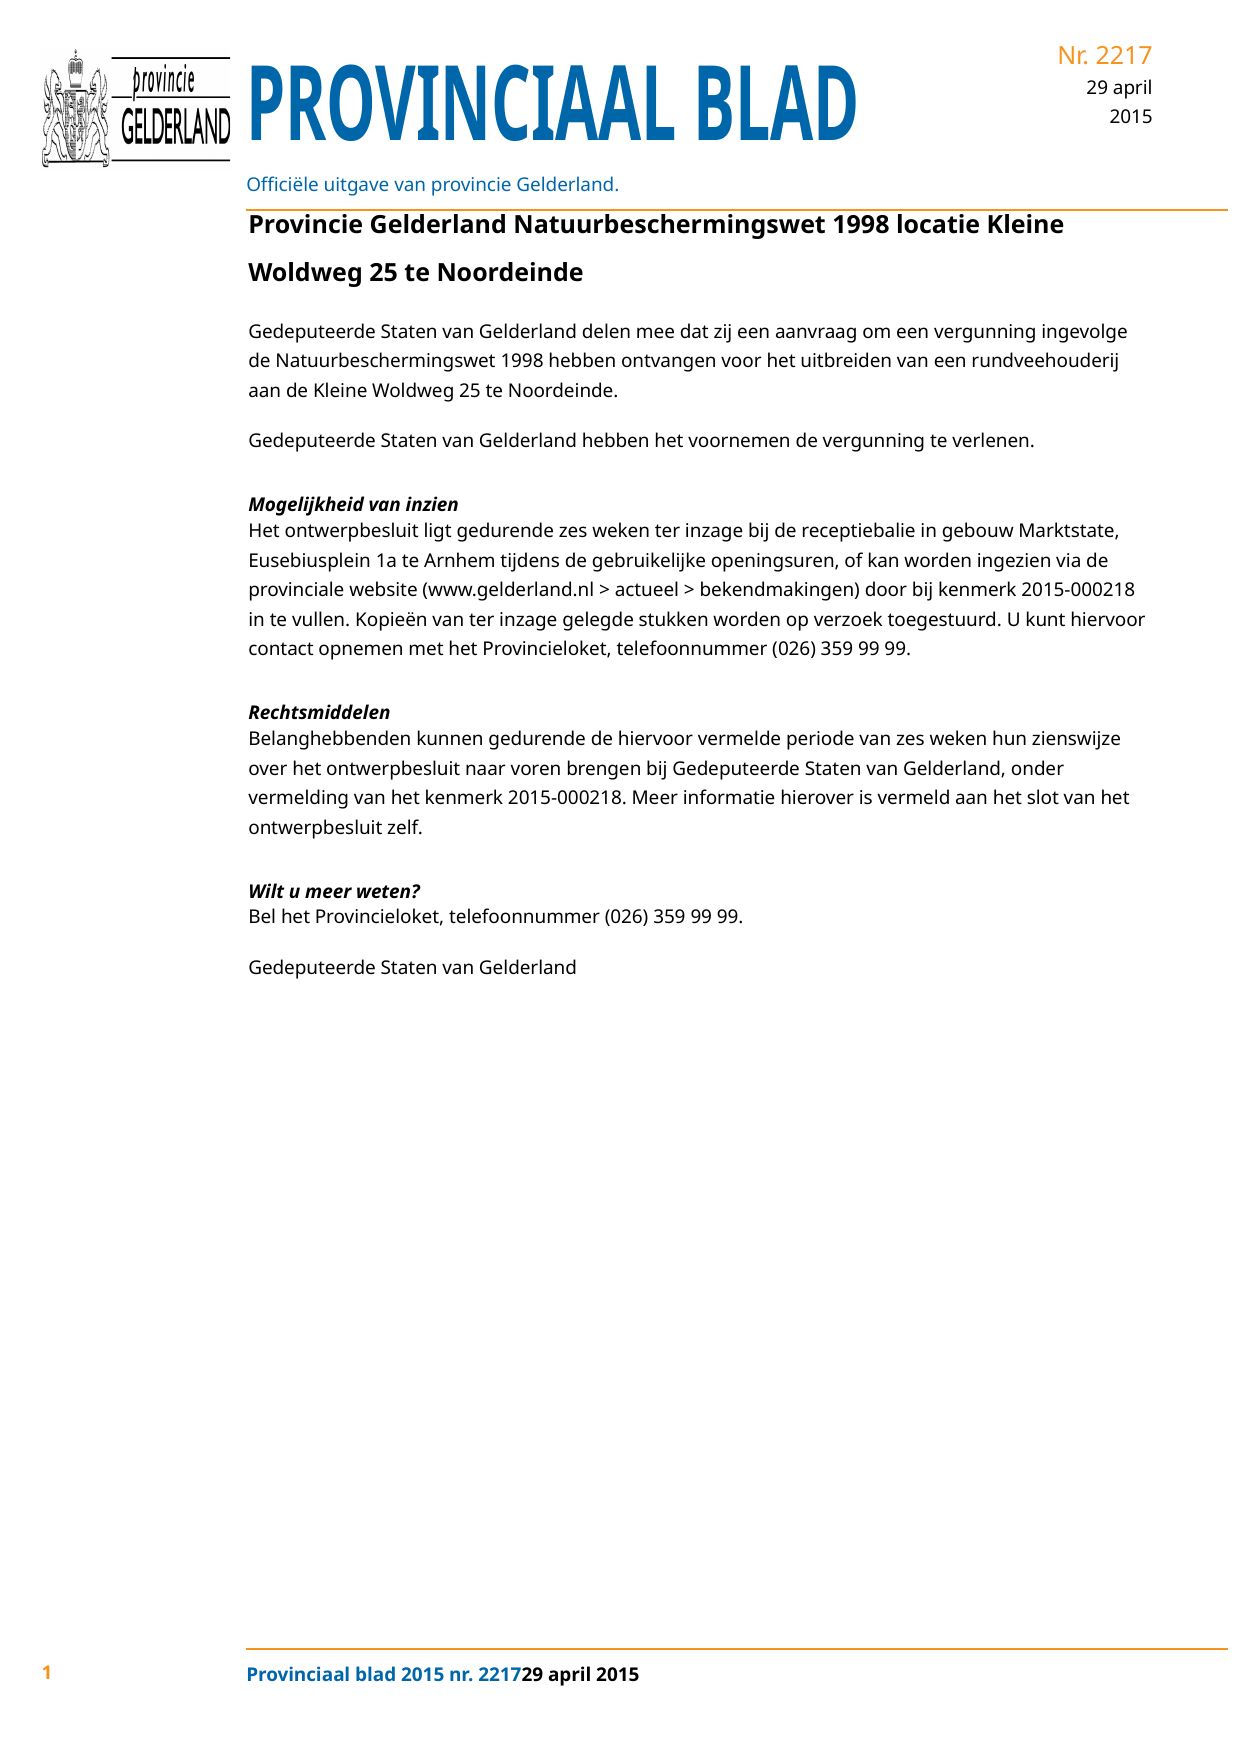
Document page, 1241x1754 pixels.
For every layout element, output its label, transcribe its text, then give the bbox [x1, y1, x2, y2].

text Belanghebbenden kunnen gedurende de hiervoor vermelde periode van zes weken hun zienswijze over het ontwerpbesluit naar voren brengen bij Gedeputeerde Staten van Gelderland, onder vermelding van het kenmerk 2015-000218. Meer informatie hierover is vermeld aan het slot van het ontwerpbesluit zelf. [248, 725, 1152, 840]
text Mogelijkheid van inzien [248, 491, 1152, 517]
text Provincie Gelderland Natuurbeschermingswet 1998 locatie Kleine Woldweg 25 te Noordeinde [248, 211, 1152, 288]
text Gedeputeerde Staten van Gelderland delen mee dat zij een aanvraag om een vergunning ingevolge de Natuurbeschermingswet 1998 hebben ontvangen voor het uitbreiden van een rundveehouderij aan de Kleine Woldweg 25 te Noordeinde. [248, 318, 1152, 403]
text Het ontwerpbesluit ligt gedurende zes weken ter inzage bij de receptiebalie in gebouw Marktstate, Eusebiusplein 1a te Arnhem tijdens de gebruikelijke openingsuren, of kan worden ingezien via de provinciale website (www.gelderland.nl > actueel > bekendmakingen) door bij kenmerk 2015-000218 in te vullen. Kopieën van ter inzage gelegde stukken worden op verzoek toegestuurd. U kunt hiervoor contact opnemen met het Provincieloket, telefoonnummer (026) 359 99 99. [248, 517, 1152, 661]
text Wilt u meer weten? [248, 878, 1152, 904]
text Bel het Provincieloket, telefoonnummer (026) 359 99 99. [248, 904, 1152, 929]
picture [41, 47, 231, 172]
text Gedeputeerde Staten van Gelderland [248, 954, 1152, 980]
text Rechtsmiddelen [248, 699, 1152, 725]
text Gedeputeerde Staten van Gelderland hebben het voornemen de vergunning te verlenen. [248, 427, 1152, 453]
